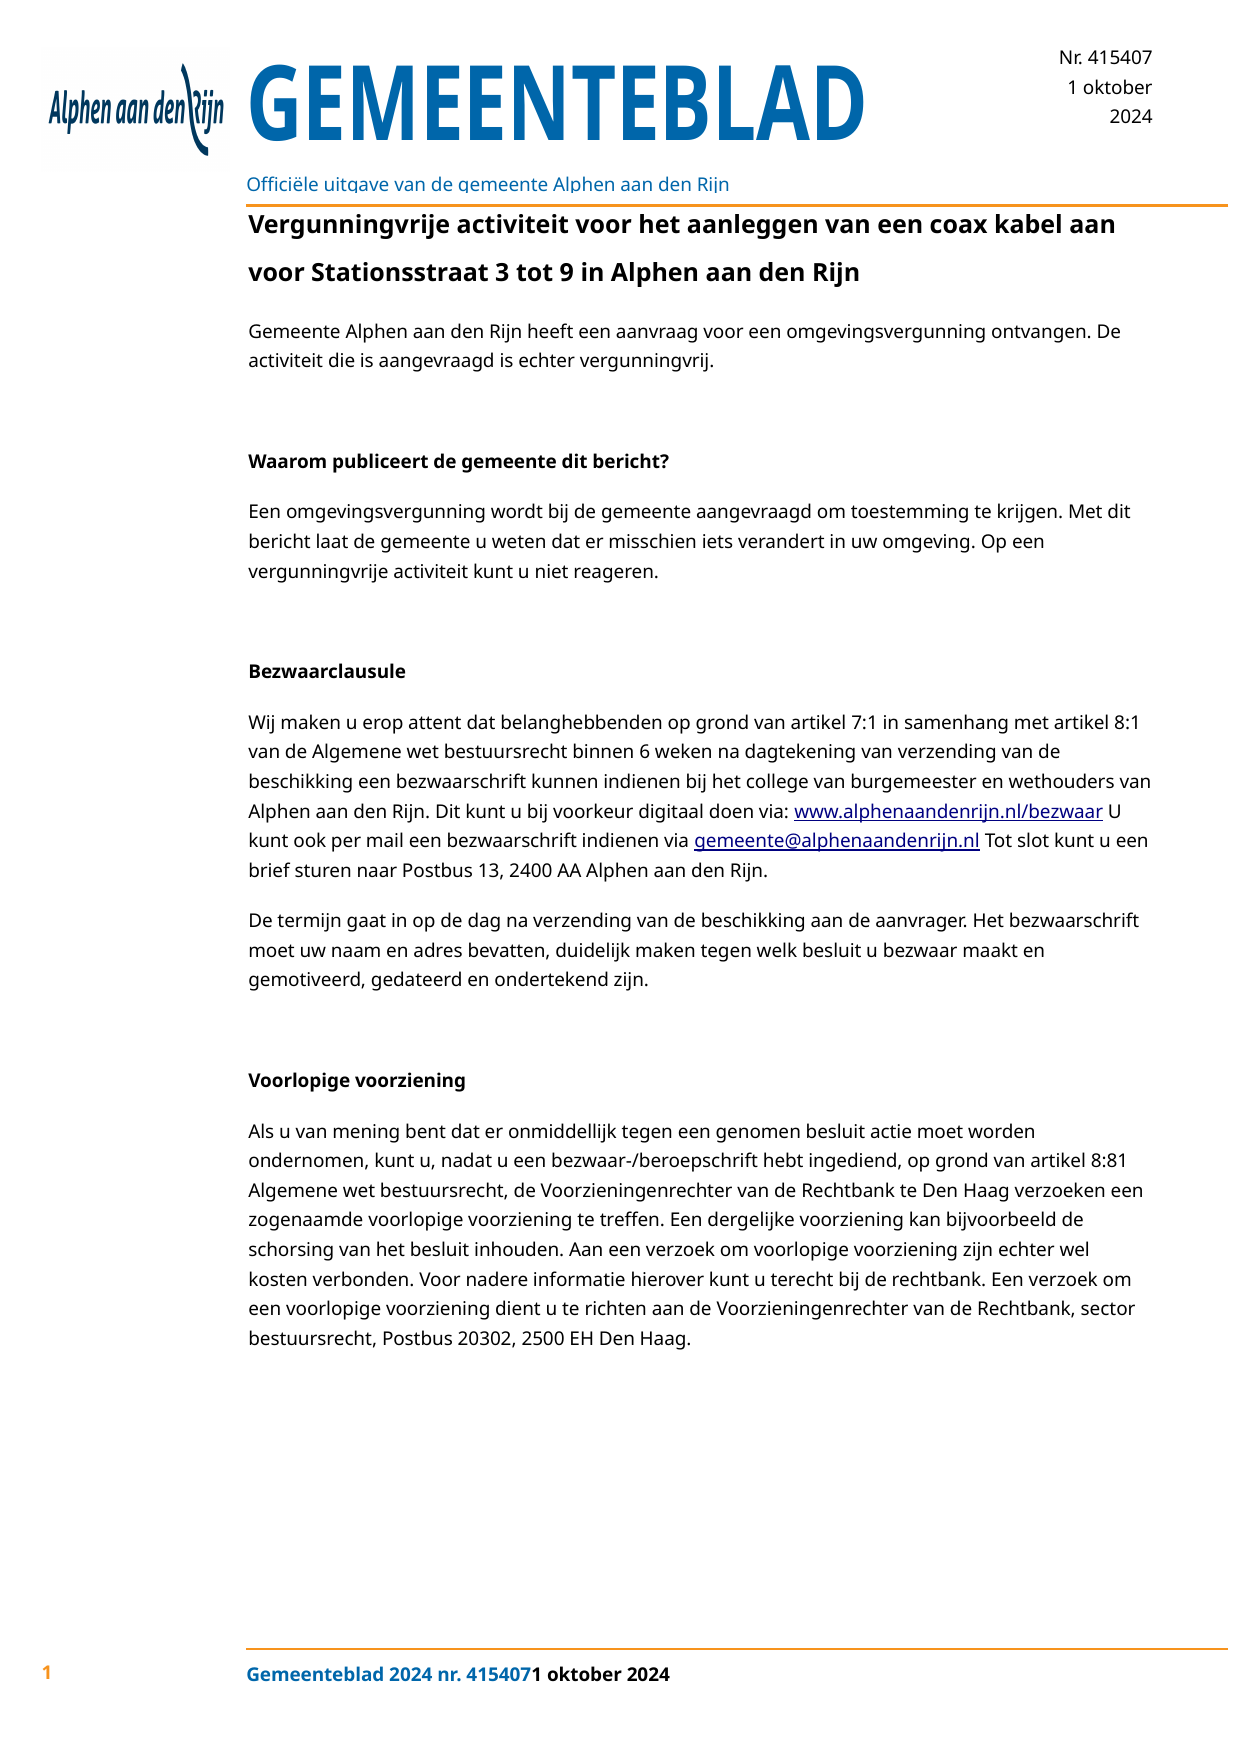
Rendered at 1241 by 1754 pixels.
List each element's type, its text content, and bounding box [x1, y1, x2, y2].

text Voorlopige voorziening [248, 1067, 1152, 1093]
text Wij maken u erop attent dat belanghebbenden op grond van artikel 7:1 in samenhang met artikel 8:1 van de Algemene wet bestuursrecht binnen 6 weken na dagtekening van verzending van de beschikking een bezwaarschrift kunnen indienen bij het college van burgemeester en wethouders van Alphen aan den Rijn. Dit kunt u bij voorkeur digitaal doen via: www.alphenaandenrijn.nl/bezwaar U kunt ook per mail een bezwaarschrift indienen via gemeente@alphenaandenrijn.nl Tot slot kunt u een brief sturen naar Postbus 13, 2400 AA Alphen aan den Rijn. [248, 709, 1152, 883]
text Vergunningvrije activiteit voor het aanleggen van een coax kabel aan voor Stationsstraat 3 tot 9 in Alphen aan den Rijn [248, 207, 1152, 288]
text Waarom publiceert de gemeente dit bericht? [248, 448, 1152, 474]
text Een omgevingsvergunning wordt bij de gemeente aangevraagd om toestemming te krijgen. Met dit bericht laat de gemeente u weten dat er misschien iets verandert in uw omgeving. Op een vergunningvrije activiteit kunt u niet reageren. [248, 499, 1152, 584]
text Gemeente Alphen aan den Rijn heeft een aanvraag voor een omgevingsvergunning ontvangen. De activiteit die is aangevraagd is echter vergunningvrij. [248, 318, 1152, 373]
picture [41, 47, 231, 172]
text Als u van mening bent dat er onmiddellijk tegen een genomen besluit actie moet worden ondernomen, kunt u, nadat u een bezwaar-/beroepschrift hebt ingediend, op grond van artikel 8:81 Algemene wet bestuursrecht, de Voorzieningenrechter van de Rechtbank te Den Haag verzoeken een zogenaamde voorlopige voorziening te treffen. Een dergelijke voorziening kan bijvoorbeeld de schorsing van het besluit inhouden. Aan een verzoek om voorlopige voorziening zijn echter wel kosten verbonden. Voor nadere informatie hierover kunt u terecht bij de rechtbank. Een verzoek om een voorlopige voorziening dient u te richten aan de Voorzieningenrechter van de Rechtbank, sector bestuursrecht, Postbus 20302, 2500 EH Den Haag. [248, 1118, 1152, 1351]
text De termijn gaat in op de dag na verzending van de beschikking aan de aanvrager. Het bezwaarschrift moet uw naam en adres bevatten, duidelijk maken tegen welk besluit u bezwaar maakt en gemotiveerd, gedateerd en ondertekend zijn. [248, 907, 1152, 992]
text Bezwaarclausule [248, 659, 1152, 684]
